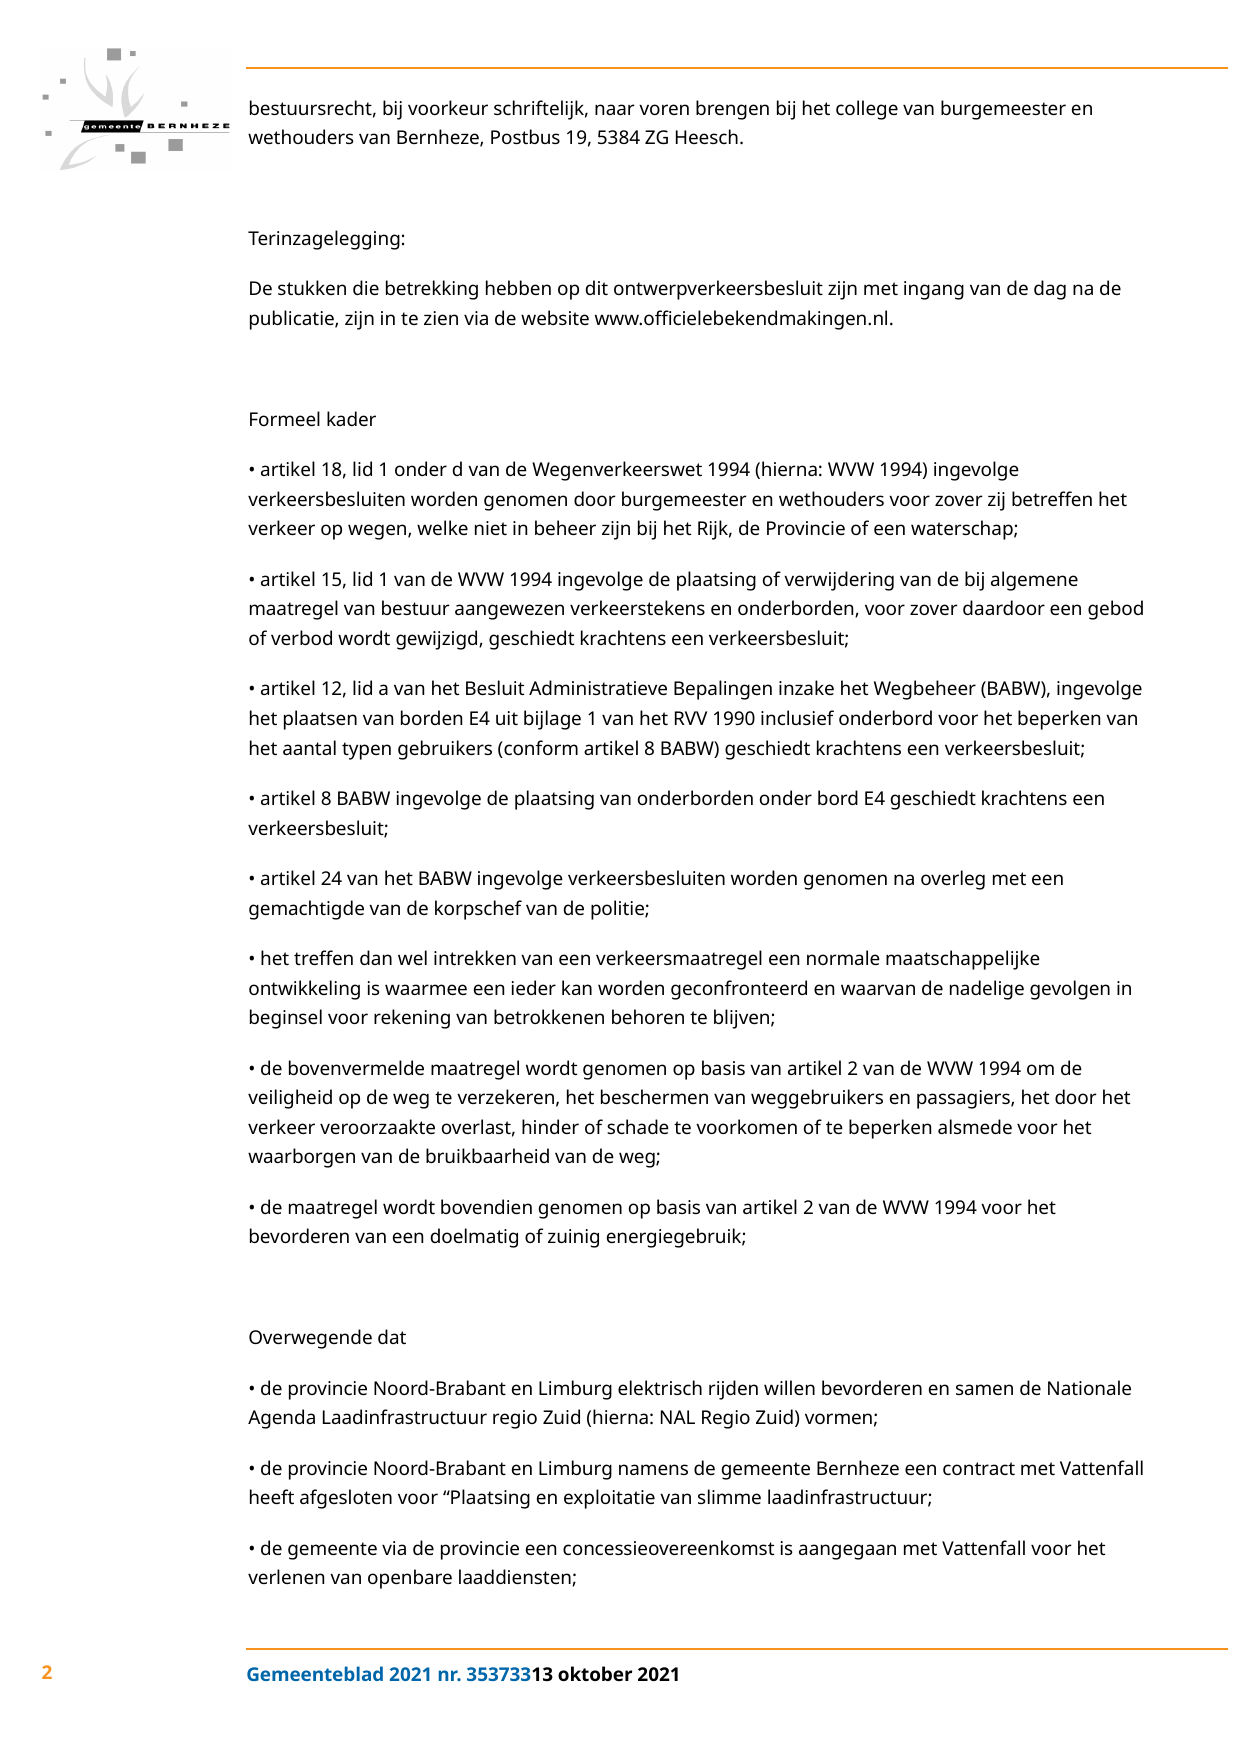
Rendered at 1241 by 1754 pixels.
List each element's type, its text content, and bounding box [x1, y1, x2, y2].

text • de bovenvermelde maatregel wordt genomen op basis van artikel 2 van de WVW 1994 om de veiligheid op de weg te verzekeren, het beschermen van weggebruikers en passagiers, het door het verkeer veroorzaakte overlast, hinder of schade te voorkomen of te beperken alsmede voor het waarborgen van de bruikbaarheid van de weg; [248, 1055, 1152, 1169]
text Terinzagelegging: [248, 225, 1152, 251]
text • artikel 24 van het BABW ingevolge verkeersbesluiten worden genomen na overleg met een gemachtigde van de korpschef van de politie; [248, 865, 1152, 921]
text Overwegende dat [248, 1324, 1152, 1350]
text • artikel 18, lid 1 onder d van de Wegenverkeerswet 1994 (hierna: WVW 1994) ingevolge verkeersbesluiten worden genomen door burgemeester en wethouders voor zover zij betreffen het verkeer op wegen, welke niet in beheer zijn bij het Rijk, de Provincie of een waterschap; [248, 456, 1152, 541]
text Formeel kader [248, 406, 1152, 432]
text • artikel 8 BABW ingevolge de plaatsing van onderborden onder bord E4 geschiedt krachtens een verkeersbesluit; [248, 785, 1152, 841]
text • artikel 15, lid 1 van de WVW 1994 ingevolge de plaatsing of verwijdering van de bij algemene maatregel van bestuur aangewezen verkeerstekens en onderborden, voor zover daardoor een gebod of verbod wordt gewijzigd, geschiedt krachtens een verkeersbesluit; [248, 566, 1152, 651]
text De stukken die betrekking hebben op dit ontwerpverkeersbesluit zijn met ingang van de dag na de publicatie, zijn in te zien via de website www.officielebekendmakingen.nl. [248, 276, 1152, 331]
text • de maatregel wordt bovendien genomen op basis van artikel 2 van de WVW 1994 voor het bevorderen van een doelmatig of zuinig energiegebruik; [248, 1194, 1152, 1249]
text • de provincie Noord-Brabant en Limburg namens de gemeente Bernheze een contract met Vattenfall heeft afgesloten voor “Plaatsing en exploitatie van slimme laadinfrastructuur; [248, 1455, 1152, 1510]
text • de gemeente via de provincie een concessieovereenkomst is aangegaan met Vattenfall voor het verlenen van openbare laaddiensten; [248, 1535, 1152, 1590]
text • de provincie Noord-Brabant en Limburg elektrisch rijden willen bevorderen en samen de Nationale Agenda Laadinfrastructuur regio Zuid (hierna: NAL Regio Zuid) vormen; [248, 1375, 1152, 1430]
text • het treffen dan wel intrekken van een verkeersmaatregel een normale maatschappelijke ontwikkeling is waarmee een ieder kan worden geconfronteerd en waarvan de nadelige gevolgen in beginsel voor rekening van betrokkenen behoren te blijven; [248, 945, 1152, 1030]
picture [41, 47, 231, 172]
text • artikel 12, lid a van het Besluit Administratieve Bepalingen inzake het Wegbeheer (BABW), ingevolge het plaatsen van borden E4 uit bijlage 1 van het RVV 1990 inclusief onderbord voor het beperken van het aantal typen gebruikers (conform artikel 8 BABW) geschiedt krachtens een verkeersbesluit; [248, 676, 1152, 761]
text bestuursrecht, bij voorkeur schriftelijk, naar voren brengen bij het college van burgemeester en wethouders van Bernheze, Postbus 19, 5384 ZG Heesch. [248, 95, 1152, 150]
